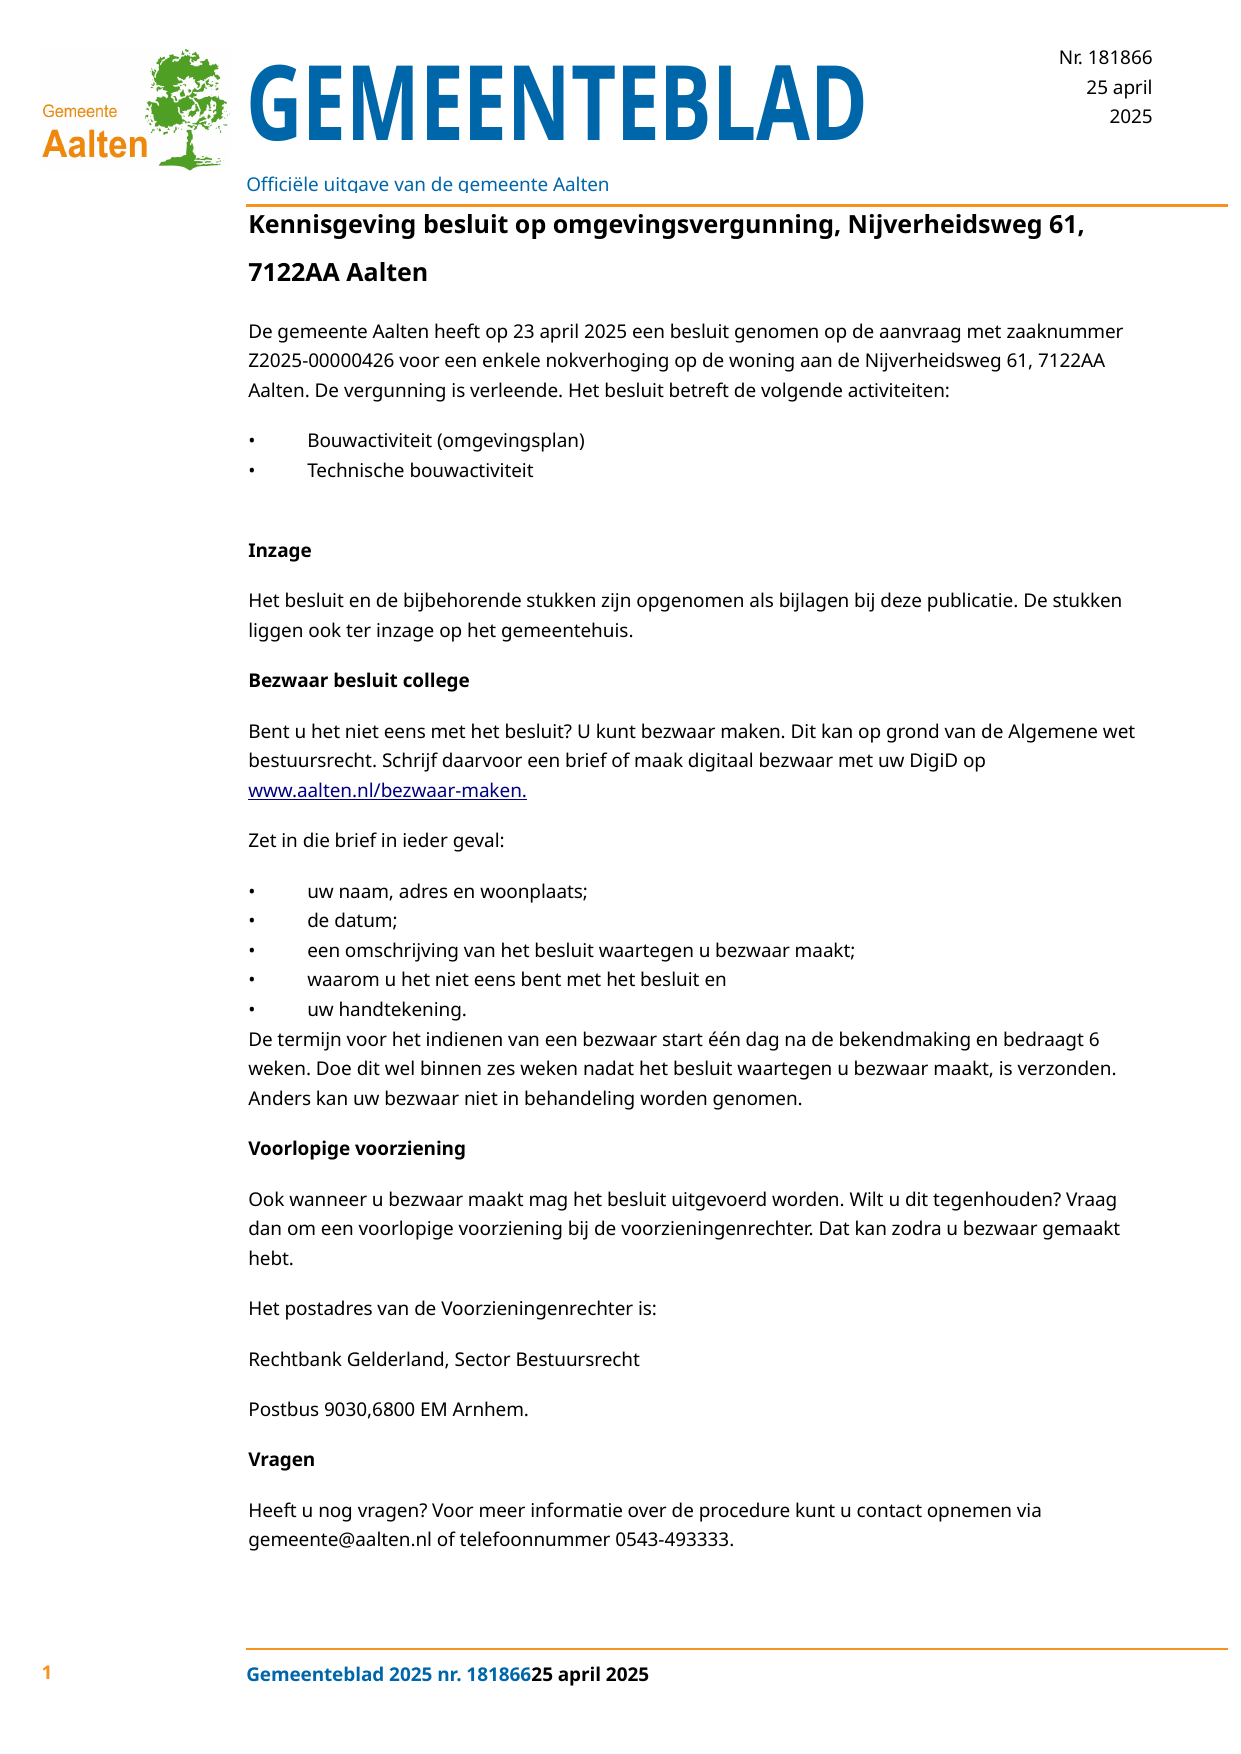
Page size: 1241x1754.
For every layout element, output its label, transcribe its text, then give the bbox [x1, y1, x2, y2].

text Bezwaar besluit college [248, 667, 1152, 693]
text Bent u het niet eens met het besluit? U kunt bezwaar maken. Dit kan op grond van de Algemene wet bestuursrecht. Schrijf daarvoor een brief of maak digitaal bezwaar met uw DigiD op www.aalten.nl/bezwaar-maken. [248, 718, 1152, 803]
text Heeft u nog vragen? Voor meer informatie over de procedure kunt u contact opnemen via gemeente@aalten.nl of telefoonnummer 0543-493333. [248, 1497, 1152, 1552]
text Het besluit en de bijbehorende stukken zijn opgenomen als bijlagen bij deze publicatie. De stukken liggen ook ter inzage op het gemeentehuis. [248, 587, 1152, 643]
text De gemeente Aalten heeft op 23 april 2025 een besluit genomen op de aanvraag met zaaknummer Z2025-00000426 voor een enkele nokverhoging op de woning aan de Nijverheidsweg 61, 7122AA Aalten. De vergunning is verleende. Het besluit betreft de volgende activiteiten: [248, 318, 1152, 403]
text Postbus 9030,6800 EM Arnhem. [248, 1396, 1152, 1422]
list waarom u het niet eens bent met het besluit en [248, 967, 1152, 992]
text Ook wanneer u bezwaar maakt mag het besluit uitgevoerd worden. Wilt u dit tegenhouden? Vraag dan om een voorlopige voorziening bij de voorzieningenrechter. Dat kan zodra u bezwaar gemaakt hebt. [248, 1186, 1152, 1271]
list Technische bouwactiviteit [248, 457, 1152, 483]
text Inzage [248, 537, 1152, 563]
list uw handtekening. [248, 996, 1152, 1022]
picture [41, 47, 231, 172]
text Kennisgeving besluit op omgevingsvergunning, Nijverheidsweg 61, 7122AA Aalten [248, 207, 1152, 288]
list een omschrijving van het besluit waartegen u bezwaar maakt; [248, 937, 1152, 963]
text Zet in die brief in ieder geval: [248, 827, 1152, 853]
list Bouwactiviteit (omgevingsplan) [248, 427, 1152, 453]
list uw naam, adres en woonplaats; [248, 878, 1152, 904]
text Voorlopige voorziening [248, 1135, 1152, 1161]
text Vragen [248, 1447, 1152, 1472]
text Het postadres van de Voorzieningenrechter is: [248, 1295, 1152, 1321]
text Rechtbank Gelderland, Sector Bestuursrecht [248, 1346, 1152, 1372]
text De termijn voor het indienen van een bezwaar start één dag na de bekendmaking en bedraagt 6 weken. Doe dit wel binnen zes weken nadat het besluit waartegen u bezwaar maakt, is verzonden. Anders kan uw bezwaar niet in behandeling worden genomen. [248, 1026, 1152, 1111]
list de datum; [248, 907, 1152, 933]
